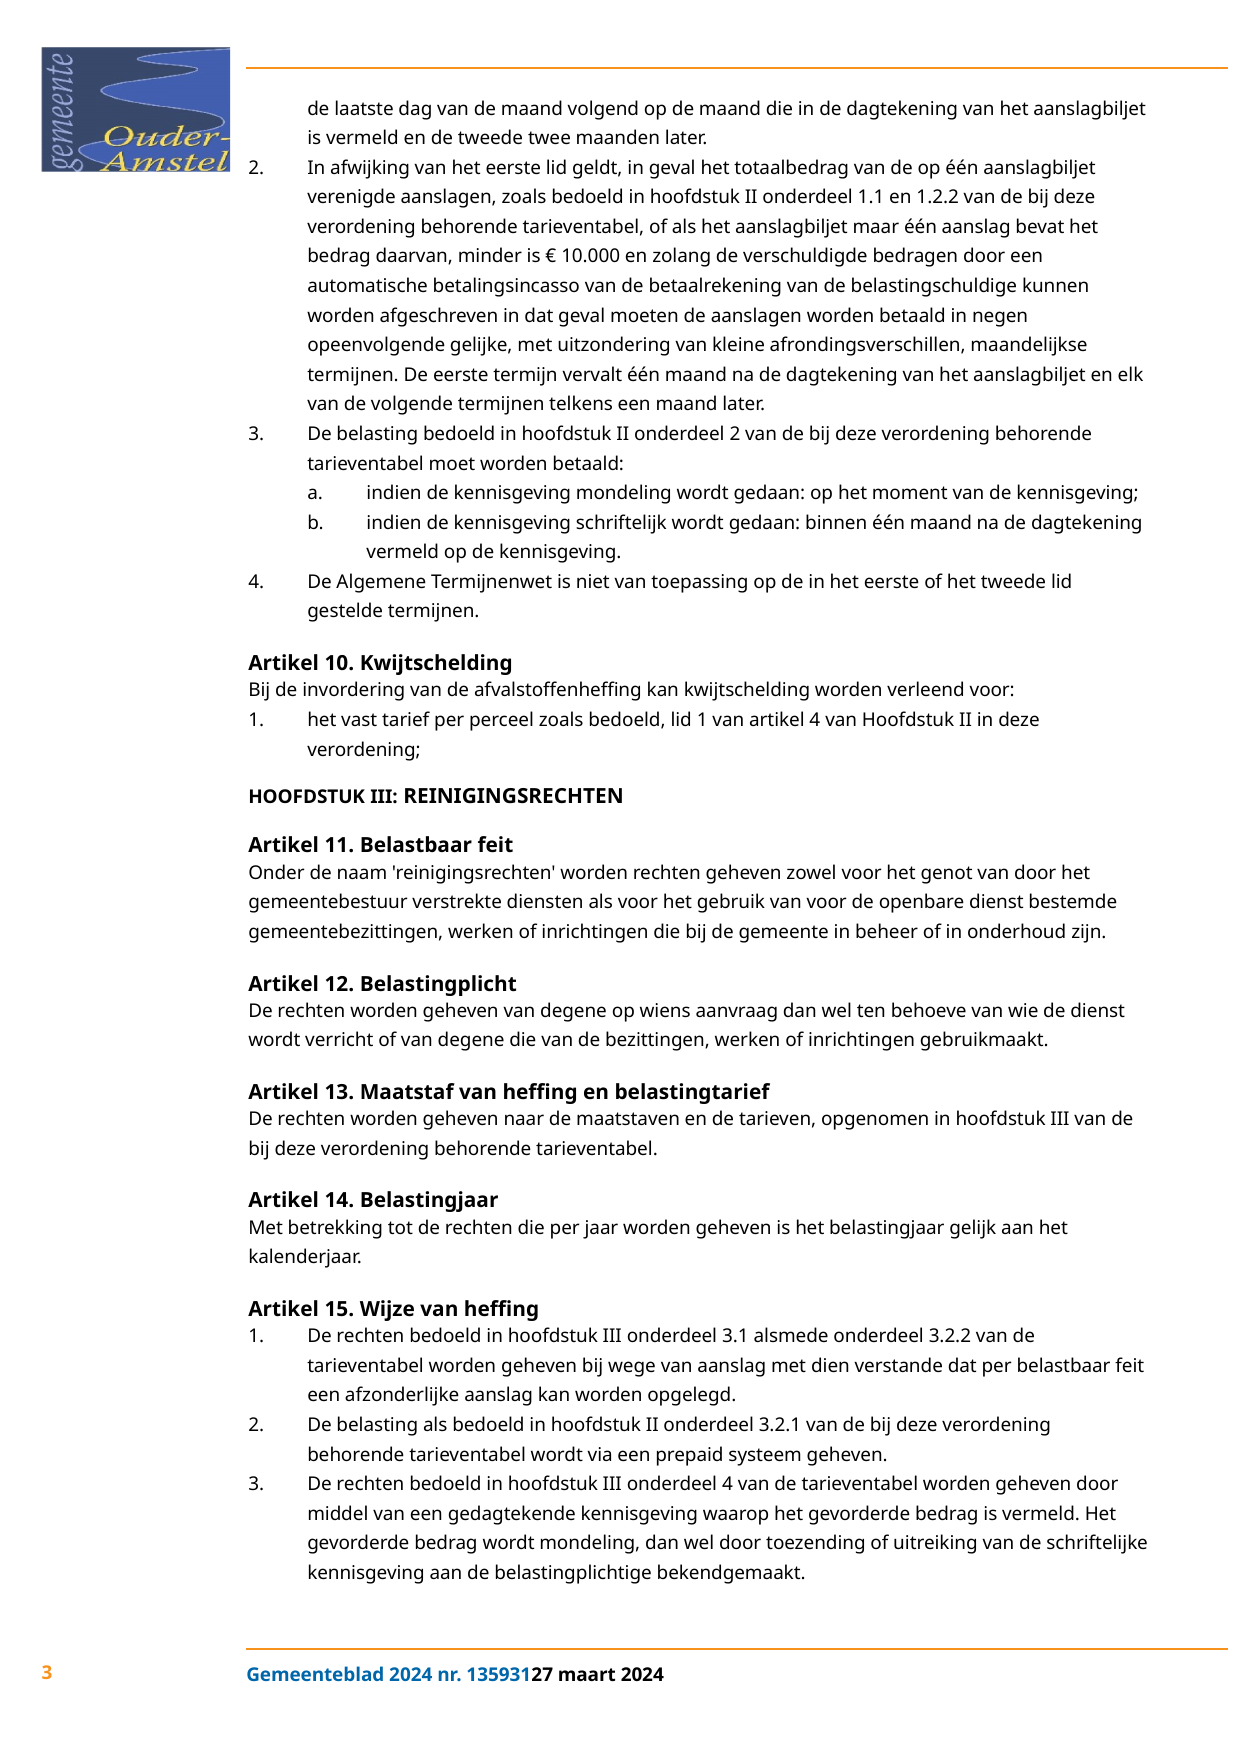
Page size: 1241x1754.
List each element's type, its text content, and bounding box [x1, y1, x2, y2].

list indien de kennisgeving schriftelijk wordt gedaan: binnen één maand na de dagtekening vermeld op de kennisgeving. [307, 509, 1152, 564]
text Artikel 14. Belastingjaar [248, 1186, 1152, 1214]
text De rechten worden geheven van degene op wiens aanvraag dan wel ten behoeve van wie de dienst wordt verricht of van degene die van de bezittingen, werken of inrichtingen gebruikmaakt. [248, 997, 1152, 1052]
list De rechten bedoeld in hoofdstuk III onderdeel 4 van de tarieventabel worden geheven door middel van een gedagtekende kennisgeving waarop het gevorderde bedrag is vermeld. Het gevorderde bedrag wordt mondeling, dan wel door toezending of uitreiking van de schriftelijke kennisgeving aan de belastingplichtige bekendgemaakt. [248, 1470, 1152, 1585]
text Onder de naam 'reinigingsrechten' worden rechten geheven zowel voor het genot van door het gemeentebestuur verstrekte diensten als voor het gebruik van voor de openbare dienst bestemde gemeentebezittingen, werken of inrichtingen die bij de gemeente in beheer of in onderhoud zijn. [248, 859, 1152, 944]
list indien de kennisgeving mondeling wordt gedaan: op het moment van de kennisgeving; [307, 479, 1152, 505]
list De belasting bedoeld in hoofdstuk II onderdeel 2 van de bij deze verordening behorende tarieventabel moet worden betaald: [248, 420, 1152, 476]
text Bij de invordering van de afvalstoffenheffing kan kwijtschelding worden verleend voor: [248, 677, 1152, 702]
list de laatste dag van de maand volgend op de maand die in de dagtekening van het aanslagbiljet is vermeld en de tweede twee maanden later. [248, 95, 1152, 150]
text Artikel 12. Belastingplicht [248, 969, 1152, 997]
list De rechten bedoeld in hoofdstuk III onderdeel 3.1 alsmede onderdeel 3.2.2 van de tarieventabel worden geheven bij wege van aanslag met dien verstande dat per belastbaar feit een afzonderlijke aanslag kan worden opgelegd. [248, 1322, 1152, 1407]
text Artikel 11. Belastbaar feit [248, 831, 1152, 859]
text De rechten worden geheven naar de maatstaven en de tarieven, opgenomen in hoofdstuk III van de bij deze verordening behorende tarieventabel. [248, 1106, 1152, 1161]
list De Algemene Termijnenwet is niet van toepassing op de in het eerste of het tweede lid gestelde termijnen. [248, 568, 1152, 623]
text Met betrekking tot de rechten die per jaar worden geheven is het belastingjaar gelijk aan het kalenderjaar. [248, 1214, 1152, 1269]
list In afwijking van het eerste lid geldt, in geval het totaalbedrag van de op één aanslagbiljet verenigde aanslagen, zoals bedoeld in hoofdstuk II onderdeel 1.1 en 1.2.2 van de bij deze verordening behorende tarieventabel, of als het aanslagbiljet maar één aanslag bevat het bedrag daarvan, minder is € 10.000 en zolang de verschuldigde bedragen door een automatische betalingsincasso van de betaalrekening van de belastingschuldige kunnen worden afgeschreven in dat geval moeten de aanslagen worden betaald in negen opeenvolgende gelijke, met uitzondering van kleine afrondingsverschillen, maandelijkse termijnen. De eerste termijn vervalt één maand na de dagtekening van het aanslagbiljet en elk van de volgende termijnen telkens een maand later. [248, 154, 1152, 416]
list De belasting als bedoeld in hoofdstuk II onderdeel 3.2.1 van de bij deze verordening behorende tarieventabel wordt via een prepaid systeem geheven. [248, 1411, 1152, 1466]
text Artikel 15. Wijze van heffing [248, 1294, 1152, 1322]
list het vast tarief per perceel zoals bedoeld, lid 1 van artikel 4 van Hoofdstuk II in deze verordening; [248, 706, 1152, 761]
text Artikel 13. Maatstaf van heffing en belastingtarief [248, 1077, 1152, 1106]
text Artikel 10. Kwijtschelding [248, 648, 1152, 677]
text HOOFDSTUK III: REINIGINGSRECHTEN [248, 781, 1152, 810]
picture [41, 47, 231, 172]
